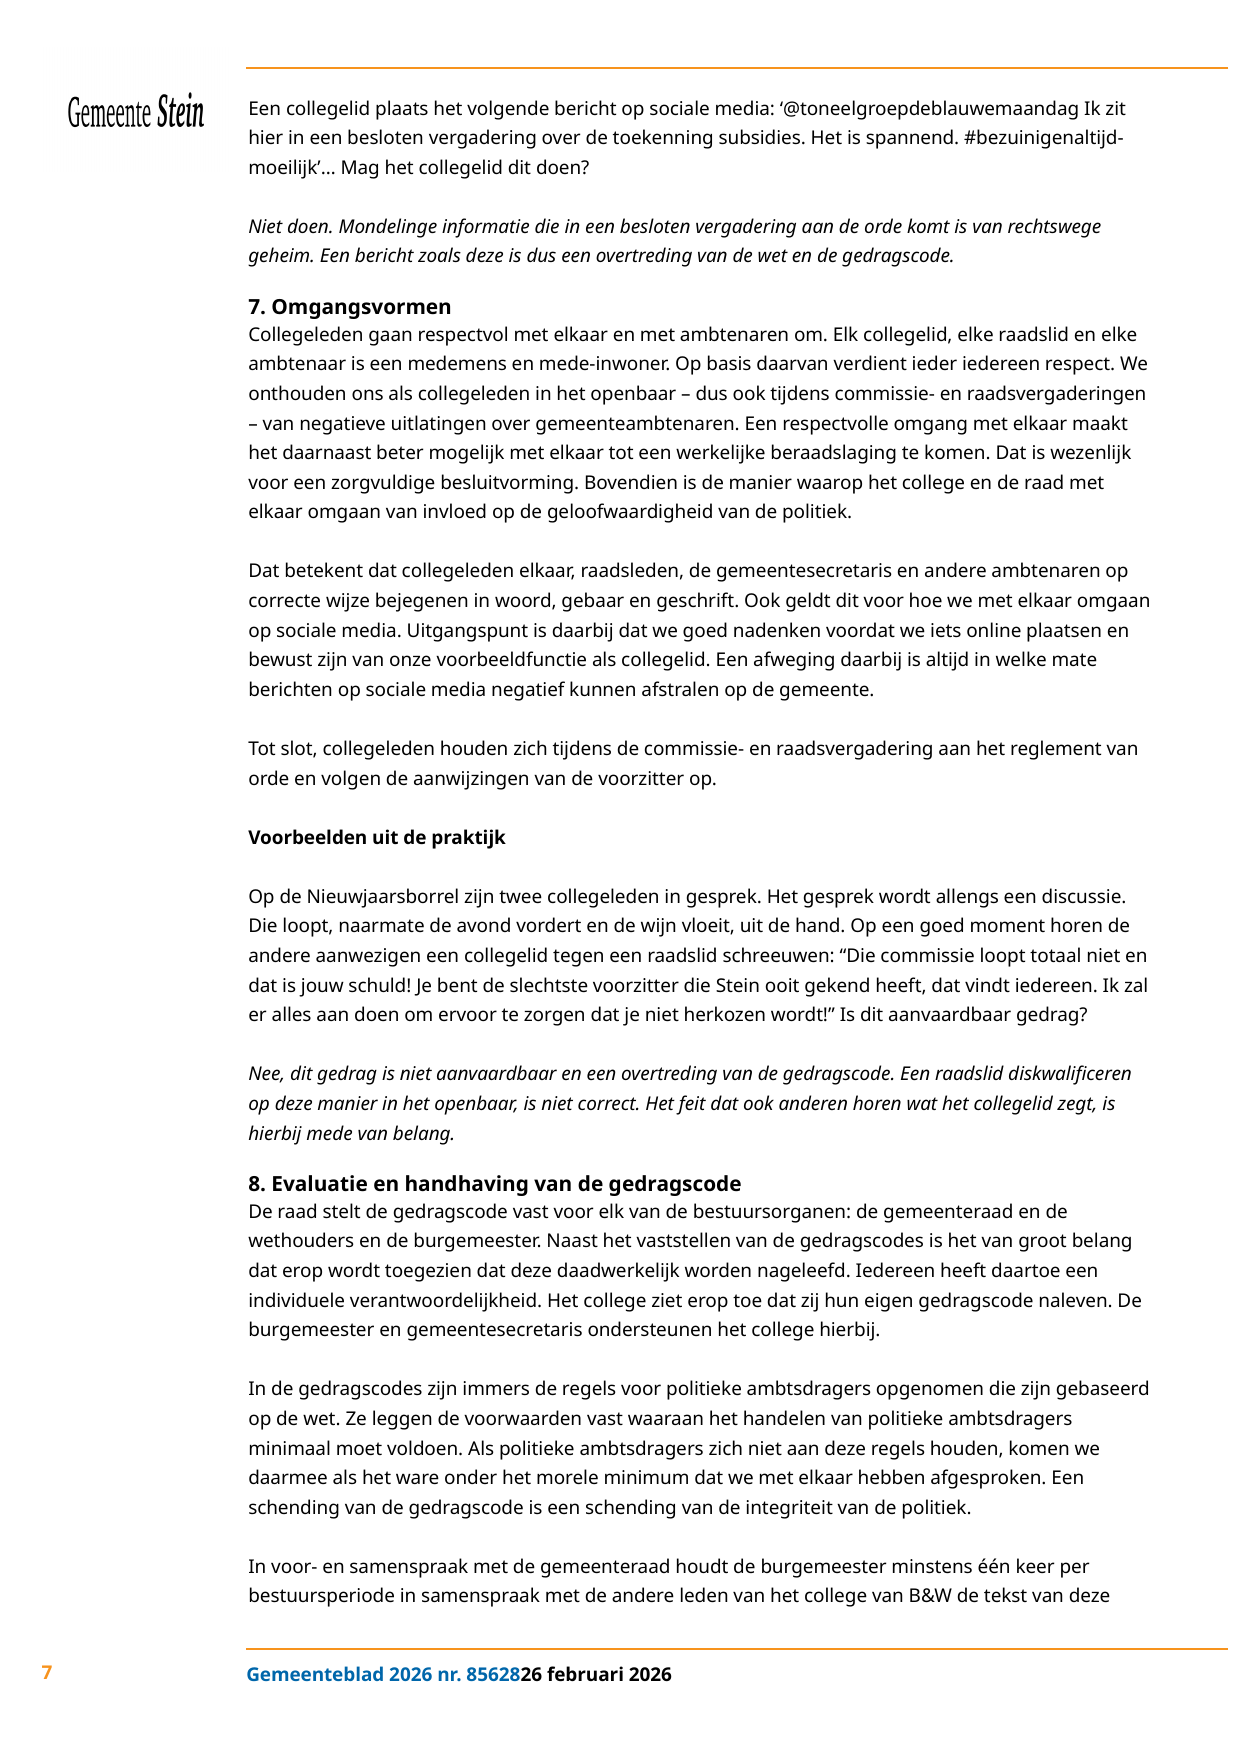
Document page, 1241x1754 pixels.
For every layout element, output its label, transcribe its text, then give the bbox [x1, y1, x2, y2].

text 7. Omgangsvormen [248, 292, 1152, 321]
text In voor- en samenspraak met de gemeenteraad houdt de burgemeester minstens één keer per bestuursperiode in samenspraak met de andere leden van het college van B&W de tekst van deze [248, 1553, 1152, 1608]
picture [41, 47, 231, 172]
text Dat betekent dat collegeleden elkaar, raadsleden, de gemeentesecretaris en andere ambtenaren op correcte wijze bejegenen in woord, gebaar en geschrift. Ook geldt dit voor hoe we met elkaar omgaan op sociale media. Uitgangspunt is daarbij dat we goed nadenken voordat we iets online plaatsen en bewust zijn van onze voorbeeldfunctie als collegelid. Een afweging daarbij is altijd in welke mate berichten op sociale media negatief kunnen afstralen op de gemeente. [248, 558, 1152, 702]
table_header Een collegelid plaats het volgende bericht op sociale media: ‘@toneelgroepdeblauwemaandag Ik zit hier in een besloten vergadering over de toekenning subsidies. Het is spannend. #bezuinigenaltijd- moeilijk’… Mag het collegelid dit doen? Niet doen. Mondelinge informatie die in een besloten vergadering aan de orde komt is van rechtswege geheim. Een bericht zoals deze is dus een overtreding van de wet en de gedragscode. [248, 95, 1152, 268]
text De raad stelt de gedragscode vast voor elk van de bestuursorganen: de gemeenteraad en de wethouders en de burgemeester. Naast het vaststellen van de gedragscodes is het van groot belang dat erop wordt toegezien dat deze daadwerkelijk worden nageleefd. Iedereen heeft daartoe een individuele verantwoordelijkheid. Het college ziet erop toe dat zij hun eigen gedragscode naleven. De burgemeester en gemeentesecretaris ondersteunen het college hierbij. [248, 1198, 1152, 1342]
text Tot slot, collegeleden houden zich tijdens de commissie- en raadsvergadering aan het reglement van orde en volgen de aanwijzingen van de voorzitter op. [248, 735, 1152, 790]
text Collegeleden gaan respectvol met elkaar en met ambtenaren om. Elk collegelid, elke raadslid en elke ambtenaar is een medemens en mede-inwoner. Op basis daarvan verdient ieder iedereen respect. We onthouden ons als collegeleden in het openbaar – dus ook tijdens commissie- en raadsvergaderingen – van negatieve uitlatingen over gemeenteambtenaren. Een respectvolle omgang met elkaar maakt het daarnaast beter mogelijk met elkaar tot een werkelijke beraadslaging te komen. Dat is wezenlijk voor een zorgvuldige besluitvorming. Bovendien is de manier waarop het college en de raad met elkaar omgaan van invloed op de geloofwaardigheid van de politiek. [248, 321, 1152, 524]
text 8. Evaluatie en handhaving van de gedragscode [248, 1169, 1152, 1198]
text In de gedragscodes zijn immers de regels voor politieke ambtsdragers opgenomen die zijn gebaseerd op de wet. Ze leggen de voorwaarden vast waaraan het handelen van politieke ambtsdragers minimaal moet voldoen. Als politieke ambtsdragers zich niet aan deze regels houden, komen we daarmee als het ware onder het morele minimum dat we met elkaar hebben afgesproken. Een schending van de gedragscode is een schending van de integriteit van de politiek. [248, 1376, 1152, 1519]
table_header Voorbeelden uit de praktijk Op de Nieuwjaarsborrel zijn twee collegeleden in gesprek. Het gesprek wordt allengs een discussie. Die loopt, naarmate de avond vordert en de wijn vloeit, uit de hand. Op een goed moment horen de andere aanwezigen een collegelid tegen een raadslid schreeuwen: “Die commissie loopt totaal niet en dat is jouw schuld! Je bent de slechtste voorzitter die Stein ooit gekend heeft, dat vindt iedereen. Ik zal er alles aan doen om ervoor te zorgen dat je niet herkozen wordt!” Is dit aanvaardbaar gedrag? Nee, dit gedrag is niet aanvaardbaar en een overtreding van de gedragscode. Een raadslid diskwalificeren op deze manier in het openbaar, is niet correct. Het feit dat ook anderen horen wat het collegelid zegt, is hierbij mede van belang. [248, 824, 1152, 1146]
